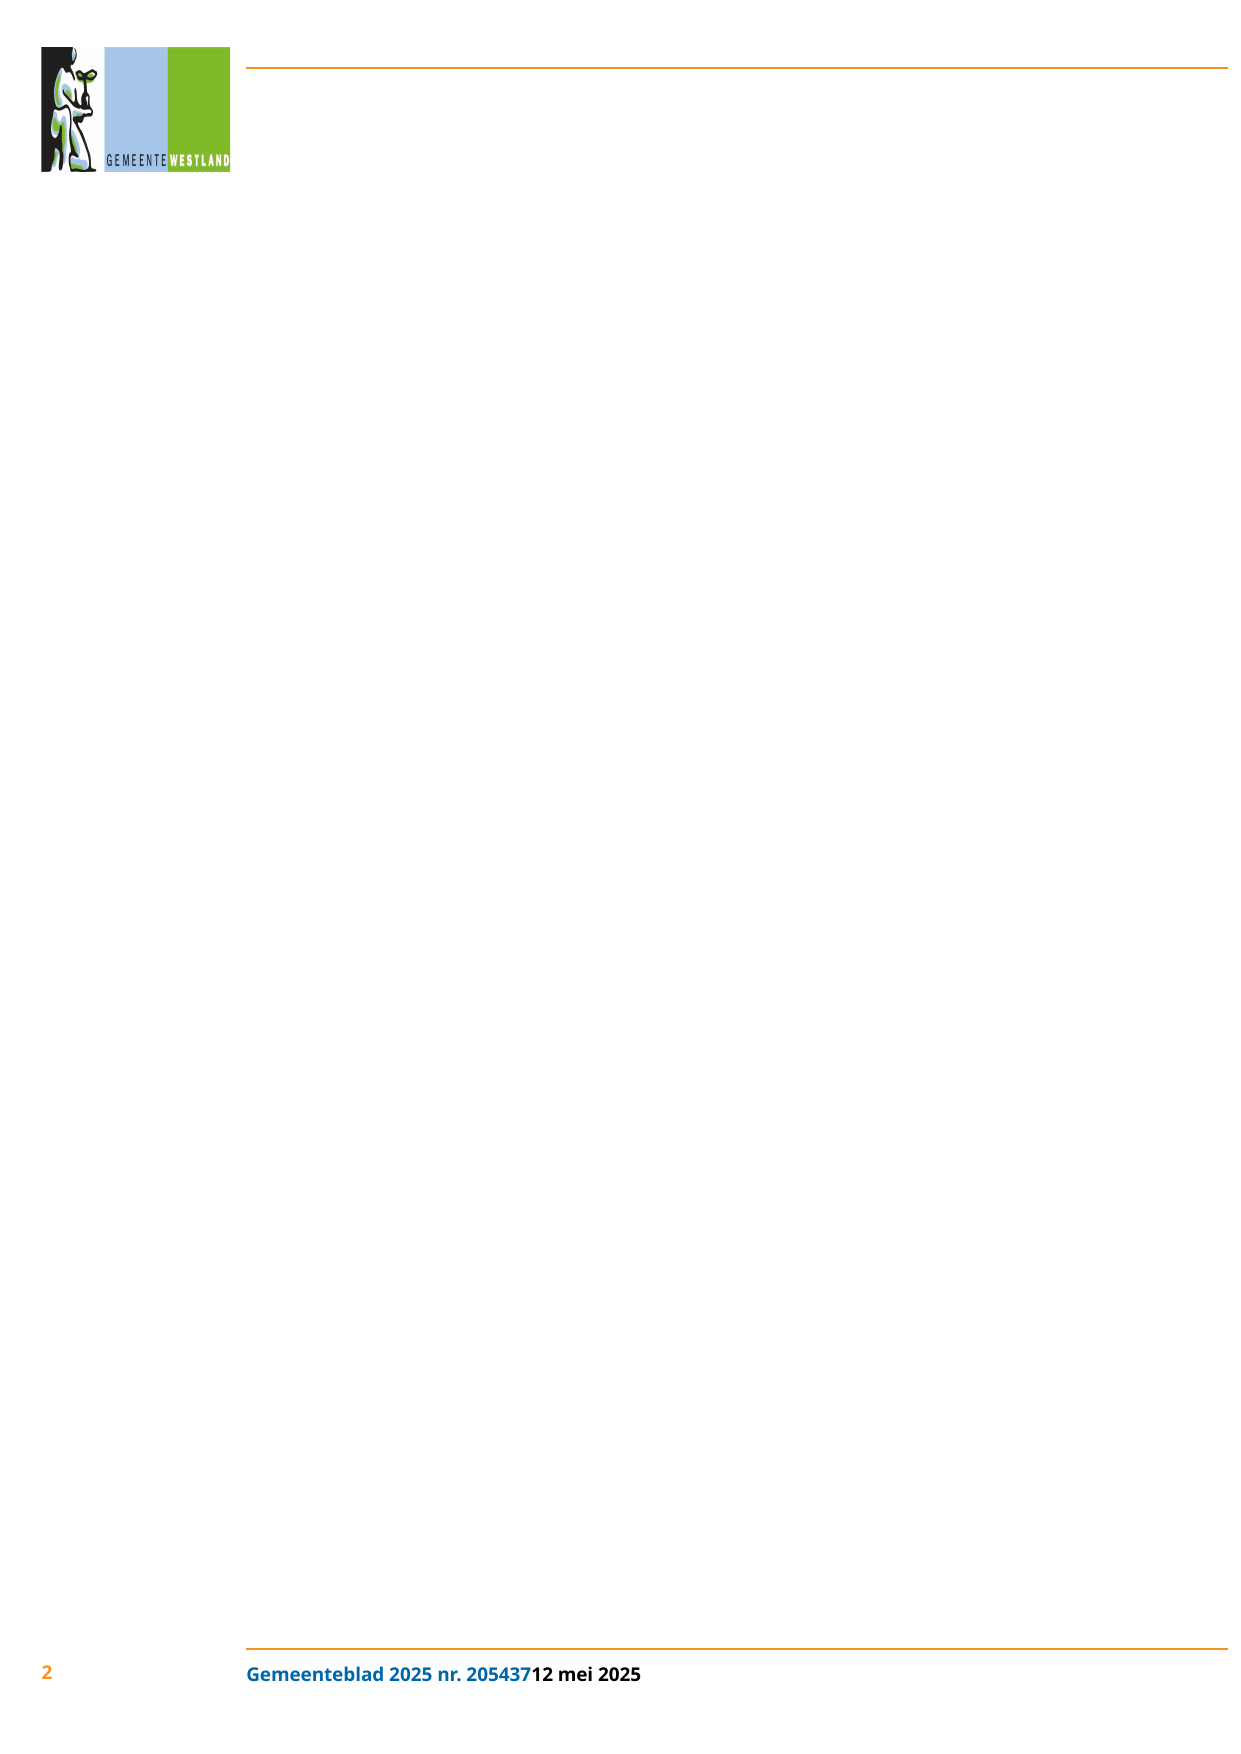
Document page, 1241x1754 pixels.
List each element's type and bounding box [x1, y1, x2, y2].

picture [41, 47, 231, 172]
